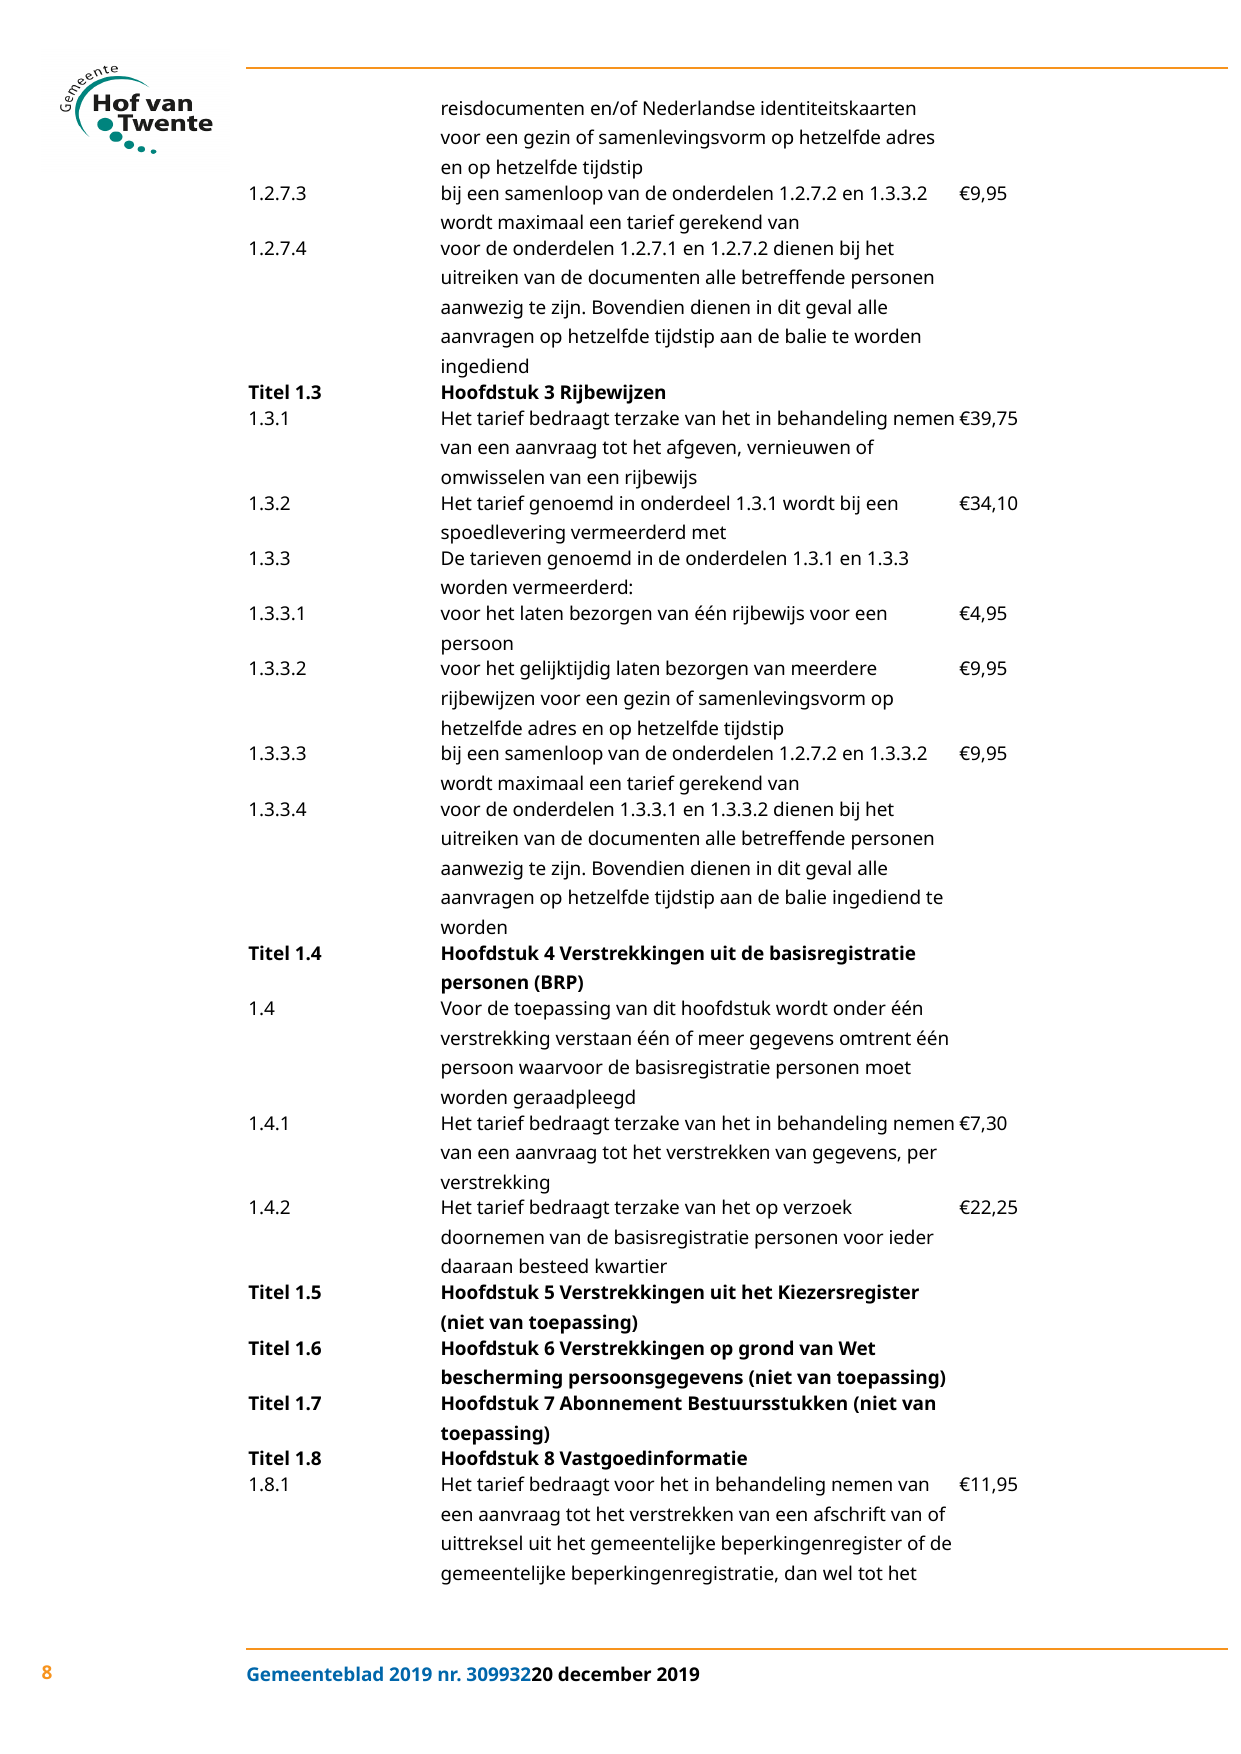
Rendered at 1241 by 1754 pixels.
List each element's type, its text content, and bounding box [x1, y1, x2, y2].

table_cell Titel 1.4 [248, 940, 440, 995]
table_cell Hoofdstuk 5 Verstrekkingen uit het Kiezersregister (niet van toepassing) [440, 1280, 959, 1335]
table_cell 1.3.3.4 [248, 796, 440, 940]
table_cell €11,95 [959, 1471, 1152, 1586]
table_cell €7,30 [959, 1110, 1152, 1194]
table_cell 1.8.1 [248, 1471, 440, 1586]
table_cell 1.3.3.1 [248, 600, 440, 656]
table_cell €22,25 [959, 1195, 1152, 1279]
table_cell bij een samenloop van de onderdelen 1.2.7.2 en 1.3.3.2 wordt maximaal een tarief gerekend van [440, 741, 959, 796]
table_cell Hoofdstuk 6 Verstrekkingen op grond van Wet bescherming persoonsgegevens (niet van toepassing) [440, 1335, 959, 1390]
table_cell [248, 95, 440, 180]
table_cell [959, 235, 1152, 379]
picture [41, 47, 231, 172]
table_cell Het tarief bedraagt terzake van het op verzoek doornemen van de basisregistratie personen voor ieder daaraan besteed kwartier [440, 1195, 959, 1279]
table_cell [959, 545, 1152, 600]
table_cell Titel 1.7 [248, 1390, 440, 1445]
table_cell 1.3.3.2 [248, 656, 440, 741]
table_cell Het tarief bedraagt voor het in behandeling nemen van een aanvraag tot het verstrekken van een afschrift van of uittreksel uit het gemeentelijke beperkingenregister of de gemeentelijke beperkingenregistratie, dan wel tot het [440, 1471, 959, 1586]
table_cell [959, 95, 1152, 180]
table_cell [959, 995, 1152, 1110]
table_cell €4,95 [959, 600, 1152, 656]
table_cell €9,95 [959, 656, 1152, 741]
table_cell 1.3.2 [248, 490, 440, 545]
table_cell 1.3.3 [248, 545, 440, 600]
table_cell [959, 796, 1152, 940]
table_cell Voor de toepassing van dit hoofdstuk wordt onder één verstrekking verstaan één of meer gegevens omtrent één persoon waarvoor de basisregistratie personen moet worden geraadpleegd [440, 995, 959, 1110]
table_cell 1.2.7.3 [248, 180, 440, 235]
table_cell voor het laten bezorgen van één rijbewijs voor een persoon [440, 600, 959, 656]
table_cell €34,10 [959, 490, 1152, 545]
table_cell Het tarief bedraagt terzake van het in behandeling nemen van een aanvraag tot het afgeven, vernieuwen of omwisselen van een rijbewijs [440, 405, 959, 490]
table_cell €9,95 [959, 741, 1152, 796]
table_cell voor de onderdelen 1.2.7.1 en 1.2.7.2 dienen bij het uitreiken van de documenten alle betreffende personen aanwezig te zijn. Bovendien dienen in dit geval alle aanvragen op hetzelfde tijdstip aan de balie te worden ingediend [440, 235, 959, 379]
table_cell Titel 1.8 [248, 1445, 440, 1471]
table_cell 1.4.2 [248, 1195, 440, 1279]
table_cell 1.4.1 [248, 1110, 440, 1194]
table_cell [959, 940, 1152, 995]
table_cell [959, 1445, 1152, 1471]
table_cell [959, 1390, 1152, 1445]
table_cell 1.2.7.4 [248, 235, 440, 379]
table_cell voor de onderdelen 1.3.3.1 en 1.3.3.2 dienen bij het uitreiken van de documenten alle betreffende personen aanwezig te zijn. Bovendien dienen in dit geval alle aanvragen op hetzelfde tijdstip aan de balie ingediend te worden [440, 796, 959, 940]
table_cell De tarieven genoemd in de onderdelen 1.3.1 en 1.3.3 worden vermeerderd: [440, 545, 959, 600]
table_cell Titel 1.3 [248, 379, 440, 405]
table_cell bij een samenloop van de onderdelen 1.2.7.2 en 1.3.3.2 wordt maximaal een tarief gerekend van [440, 180, 959, 235]
table_cell Het tarief genoemd in onderdeel 1.3.1 wordt bij een spoedlevering vermeerderd met [440, 490, 959, 545]
table_cell Hoofdstuk 4 Verstrekkingen uit de basisregistratie personen (BRP) [440, 940, 959, 995]
table_cell 1.4 [248, 995, 440, 1110]
table_cell Hoofdstuk 3 Rijbewijzen [440, 379, 1152, 405]
table_cell Hoofdstuk 8 Vastgoedinformatie [440, 1445, 959, 1471]
table_cell 1.3.3.3 [248, 741, 440, 796]
table_cell Hoofdstuk 7 Abonnement Bestuursstukken (niet van toepassing) [440, 1390, 959, 1445]
table_cell Titel 1.5 [248, 1280, 440, 1335]
table_cell Titel 1.6 [248, 1335, 440, 1390]
table_cell [959, 1280, 1152, 1335]
table_cell voor het gelijktijdig laten bezorgen van meerdere rijbewijzen voor een gezin of samenlevingsvorm op hetzelfde adres en op hetzelfde tijdstip [440, 656, 959, 741]
table_cell €39,75 [959, 405, 1152, 490]
table_cell reisdocumenten en/of Nederlandse identiteitskaarten voor een gezin of samenlevingsvorm op hetzelfde adres en op hetzelfde tijdstip [440, 95, 959, 180]
table_cell [959, 1335, 1152, 1390]
table_cell 1.3.1 [248, 405, 440, 490]
table_cell Het tarief bedraagt terzake van het in behandeling nemen van een aanvraag tot het verstrekken van gegevens, per verstrekking [440, 1110, 959, 1194]
table_cell €9,95 [959, 180, 1152, 235]
